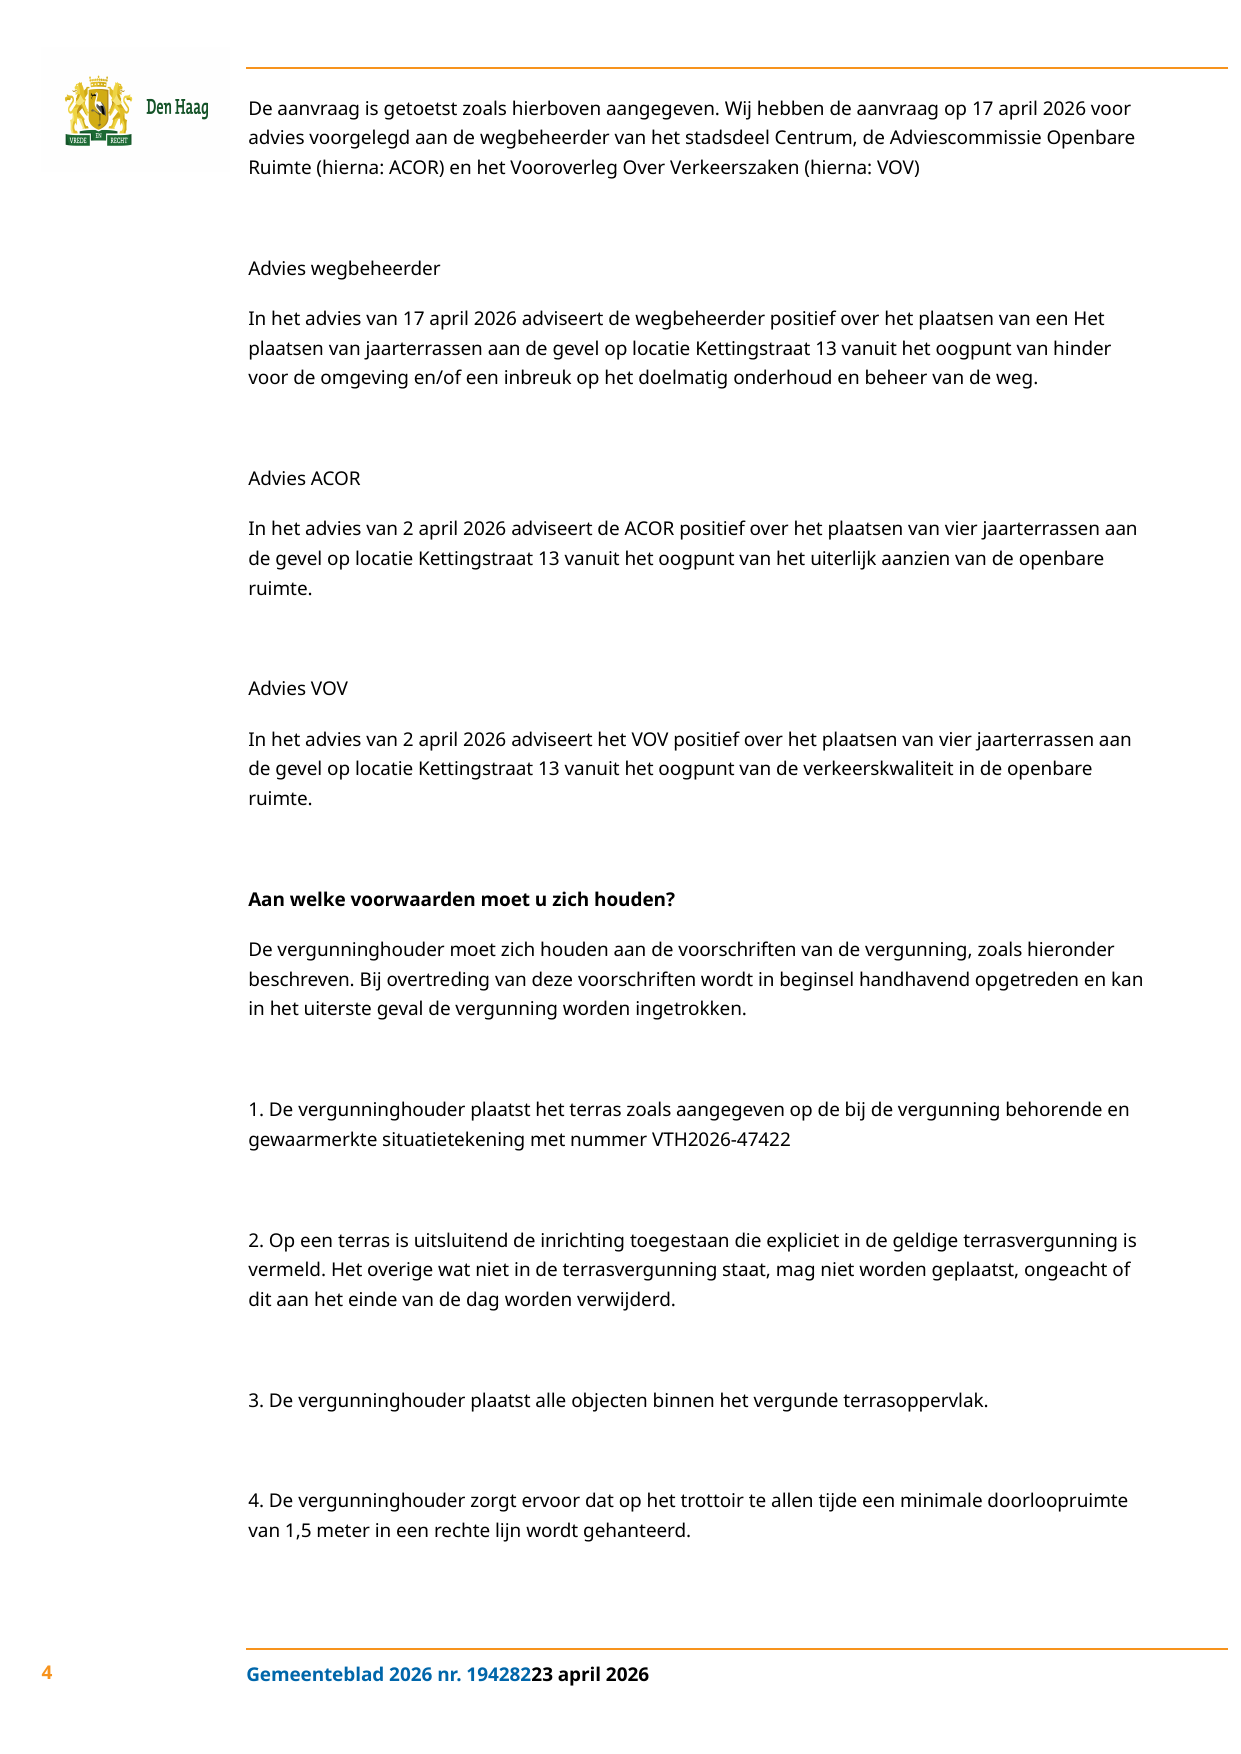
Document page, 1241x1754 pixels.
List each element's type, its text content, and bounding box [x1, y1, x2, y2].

text In het advies van 17 april 2026 adviseert de wegbeheerder positief over het plaatsen van een Het plaatsen van jaarterrassen aan de gevel op locatie Kettingstraat 13 vanuit het oogpunt van hinder voor de omgeving en/of een inbreuk op het doelmatig onderhoud en beheer van de weg. [248, 305, 1152, 390]
text Advies wegbeheerder [248, 255, 1152, 281]
text Advies VOV [248, 676, 1152, 701]
text In het advies van 2 april 2026 adviseert het VOV positief over het plaatsen van vier jaarterrassen aan de gevel op locatie Kettingstraat 13 vanuit het oogpunt van de verkeerskwaliteit in de openbare ruimte. [248, 726, 1152, 811]
text 4. De vergunninghouder zorgt ervoor dat op het trottoir te allen tijde een minimale doorloopruimte van 1,5 meter in een rechte lijn wordt gehanteerd. [248, 1488, 1152, 1543]
text 1. De vergunninghouder plaatst het terras zoals aangegeven op de bij de vergunning behorende en gewaarmerkte situatietekening met nummer VTH2026-47422 [248, 1096, 1152, 1152]
text 2. Op een terras is uitsluitend de inrichting toegestaan die expliciet in de geldige terrasvergunning is vermeld. Het overige wat niet in de terrasvergunning staat, mag niet worden geplaatst, ongeacht of dit aan het einde van de dag worden verwijderd. [248, 1227, 1152, 1312]
picture [41, 47, 231, 172]
text De aanvraag is getoetst zoals hierboven aangegeven. Wij hebben de aanvraag op 17 april 2026 voor advies voorgelegd aan de wegbeheerder van het stadsdeel Centrum, de Adviescommissie Openbare Ruimte (hierna: ACOR) en het Vooroverleg Over Verkeerszaken (hierna: VOV) [248, 95, 1152, 180]
text 3. De vergunninghouder plaatst alle objecten binnen het vergunde terrasoppervlak. [248, 1387, 1152, 1413]
text De vergunninghouder moet zich houden aan de voorschriften van de vergunning, zoals hieronder beschreven. Bij overtreding van deze voorschriften wordt in beginsel handhavend opgetreden en kan in het uiterste geval de vergunning worden ingetrokken. [248, 936, 1152, 1021]
text In het advies van 2 april 2026 adviseert de ACOR positief over het plaatsen van vier jaarterrassen aan de gevel op locatie Kettingstraat 13 vanuit het oogpunt van het uiterlijk aanzien van de openbare ruimte. [248, 516, 1152, 601]
text Advies ACOR [248, 465, 1152, 491]
text Aan welke voorwaarden moet u zich houden? [248, 886, 1152, 912]
